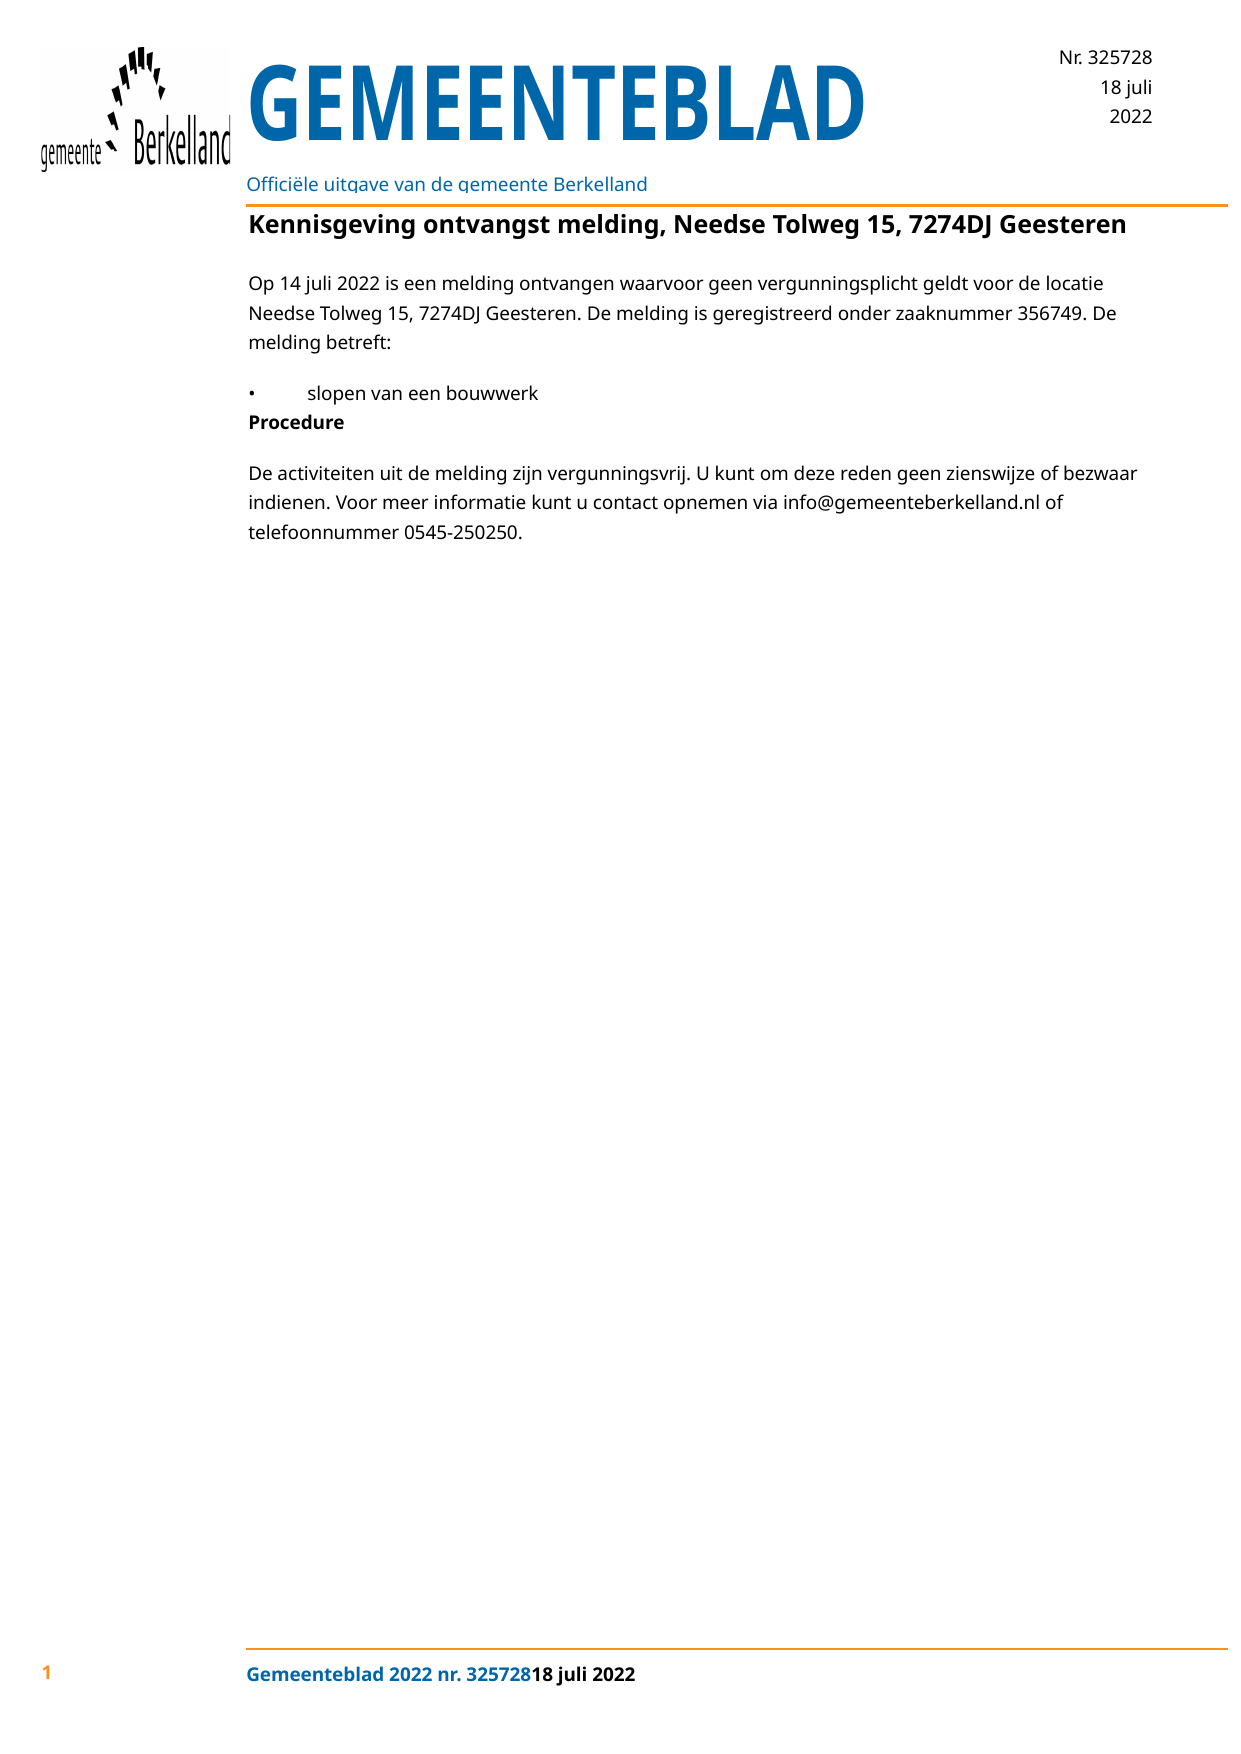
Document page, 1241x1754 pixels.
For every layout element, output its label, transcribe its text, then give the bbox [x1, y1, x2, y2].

text De activiteiten uit de melding zijn vergunningsvrij. U kunt om deze reden geen zienswijze of bezwaar indienen. Voor meer informatie kunt u contact opnemen via info@gemeenteberkelland.nl of telefoonnummer 0545-250250. [248, 460, 1152, 545]
text Op 14 juli 2022 is een melding ontvangen waarvoor geen vergunningsplicht geldt voor de locatie Needse Tolweg 15, 7274DJ Geesteren. De melding is geregistreerd onder zaaknummer 356749. De melding betreft: [248, 270, 1152, 355]
list slopen van een bouwwerk [248, 380, 1152, 406]
text Procedure [248, 409, 1152, 435]
picture [41, 47, 231, 172]
text Kennisgeving ontvangst melding, Needse Tolweg 15, 7274DJ Geesteren [248, 207, 1152, 241]
